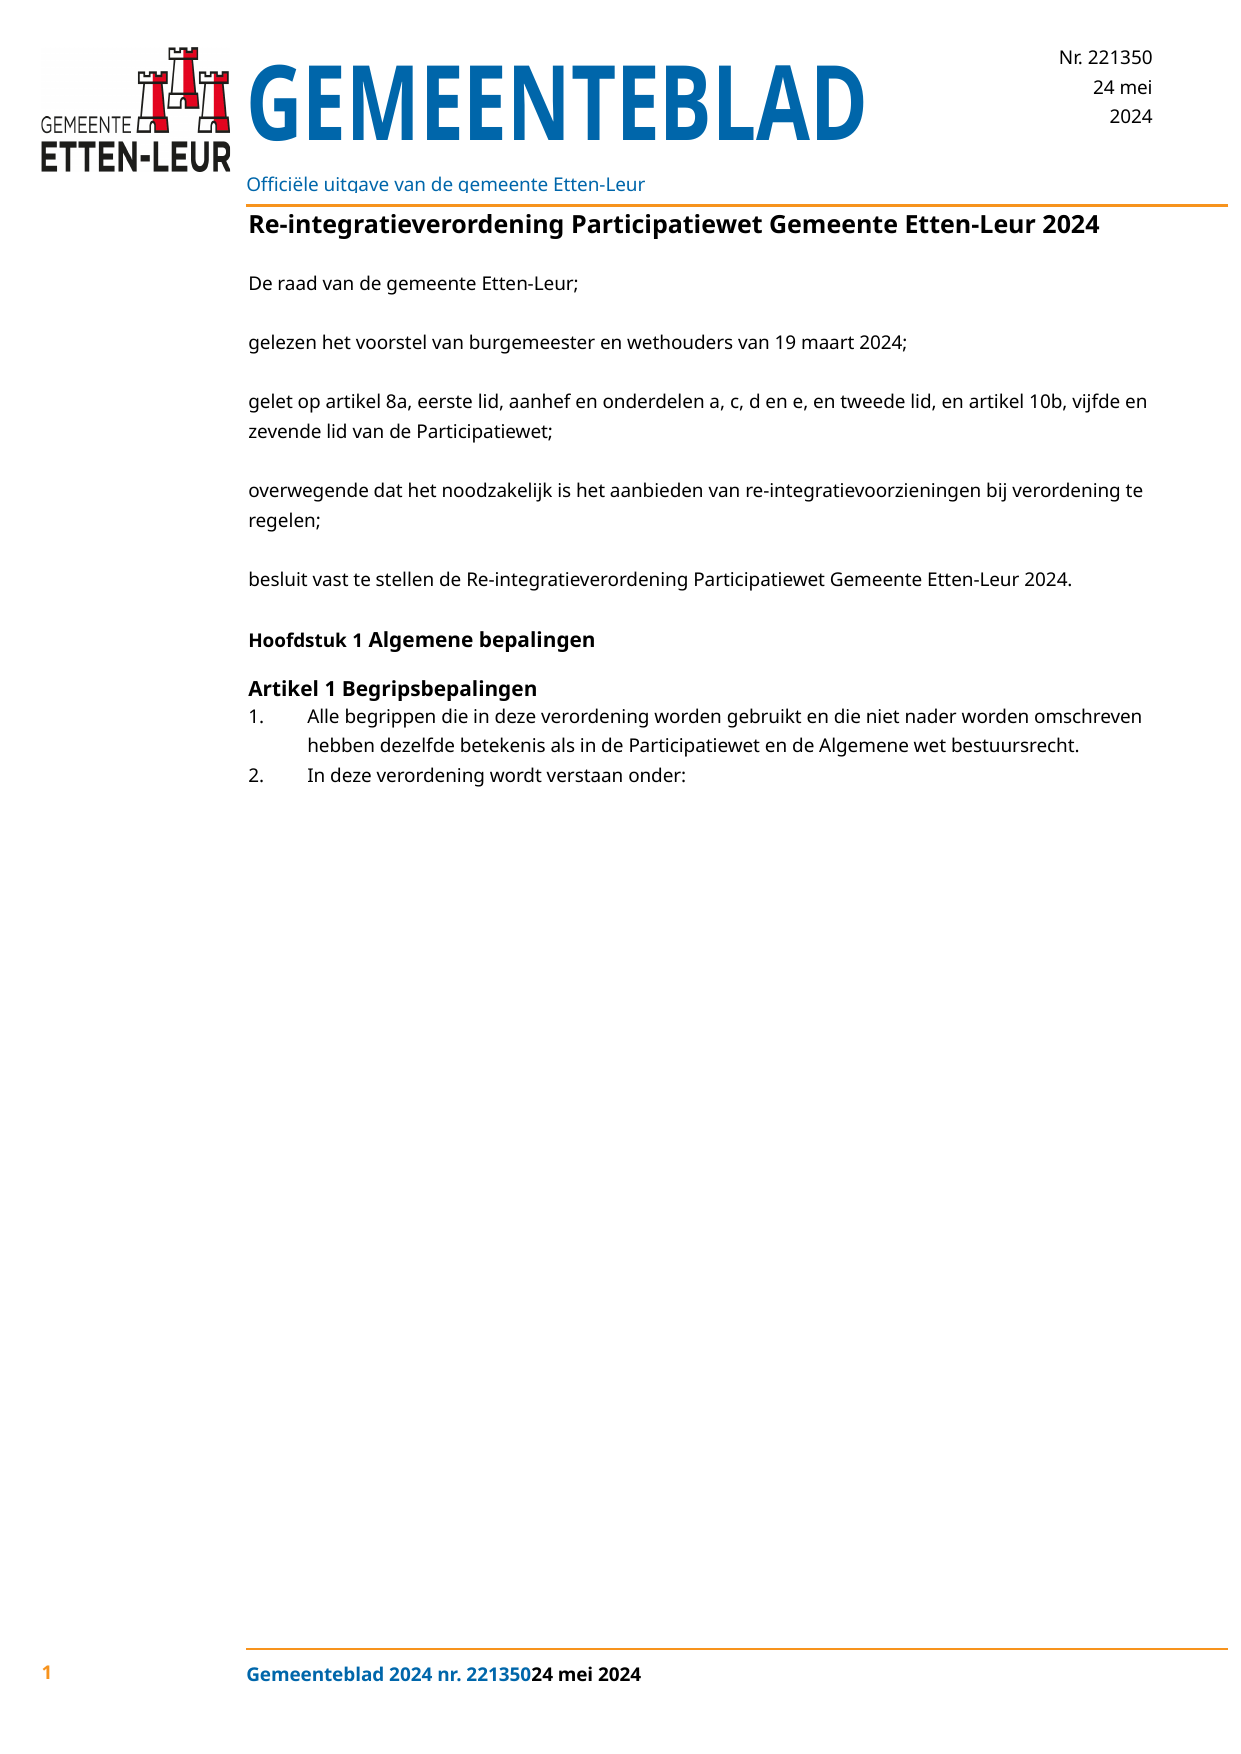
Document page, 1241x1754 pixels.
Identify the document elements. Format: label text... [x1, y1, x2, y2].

text gelet op artikel 8a, eerste lid, aanhef en onderdelen a, c, d en e, en tweede lid, en artikel 10b, vijfde en zevende lid van de Participatiewet; [248, 389, 1152, 444]
picture [41, 47, 231, 172]
text Artikel 1 Begripsbepalingen [248, 674, 1152, 703]
text besluit vast te stellen de Re-integratieverordening Participatiewet Gemeente Etten-Leur 2024. [248, 566, 1152, 592]
list Alle begrippen die in deze verordening worden gebruikt en die niet nader worden omschreven hebben dezelfde betekenis als in de Participatiewet en de Algemene wet bestuursrecht. [248, 703, 1152, 758]
text overwegende dat het noodzakelijk is het aanbieden van re-integratievoorzieningen bij verordening te regelen; [248, 477, 1152, 533]
text Hoofdstuk 1 Algemene bepalingen [248, 625, 1152, 654]
text Re-integratieverordening Participatiewet Gemeente Etten-Leur 2024 [248, 207, 1152, 241]
text De raad van de gemeente Etten-Leur; [248, 270, 1152, 296]
text gelezen het voorstel van burgemeester en wethouders van 19 maart 2024; [248, 329, 1152, 355]
list In deze verordening wordt verstaan onder: [248, 762, 1152, 788]
